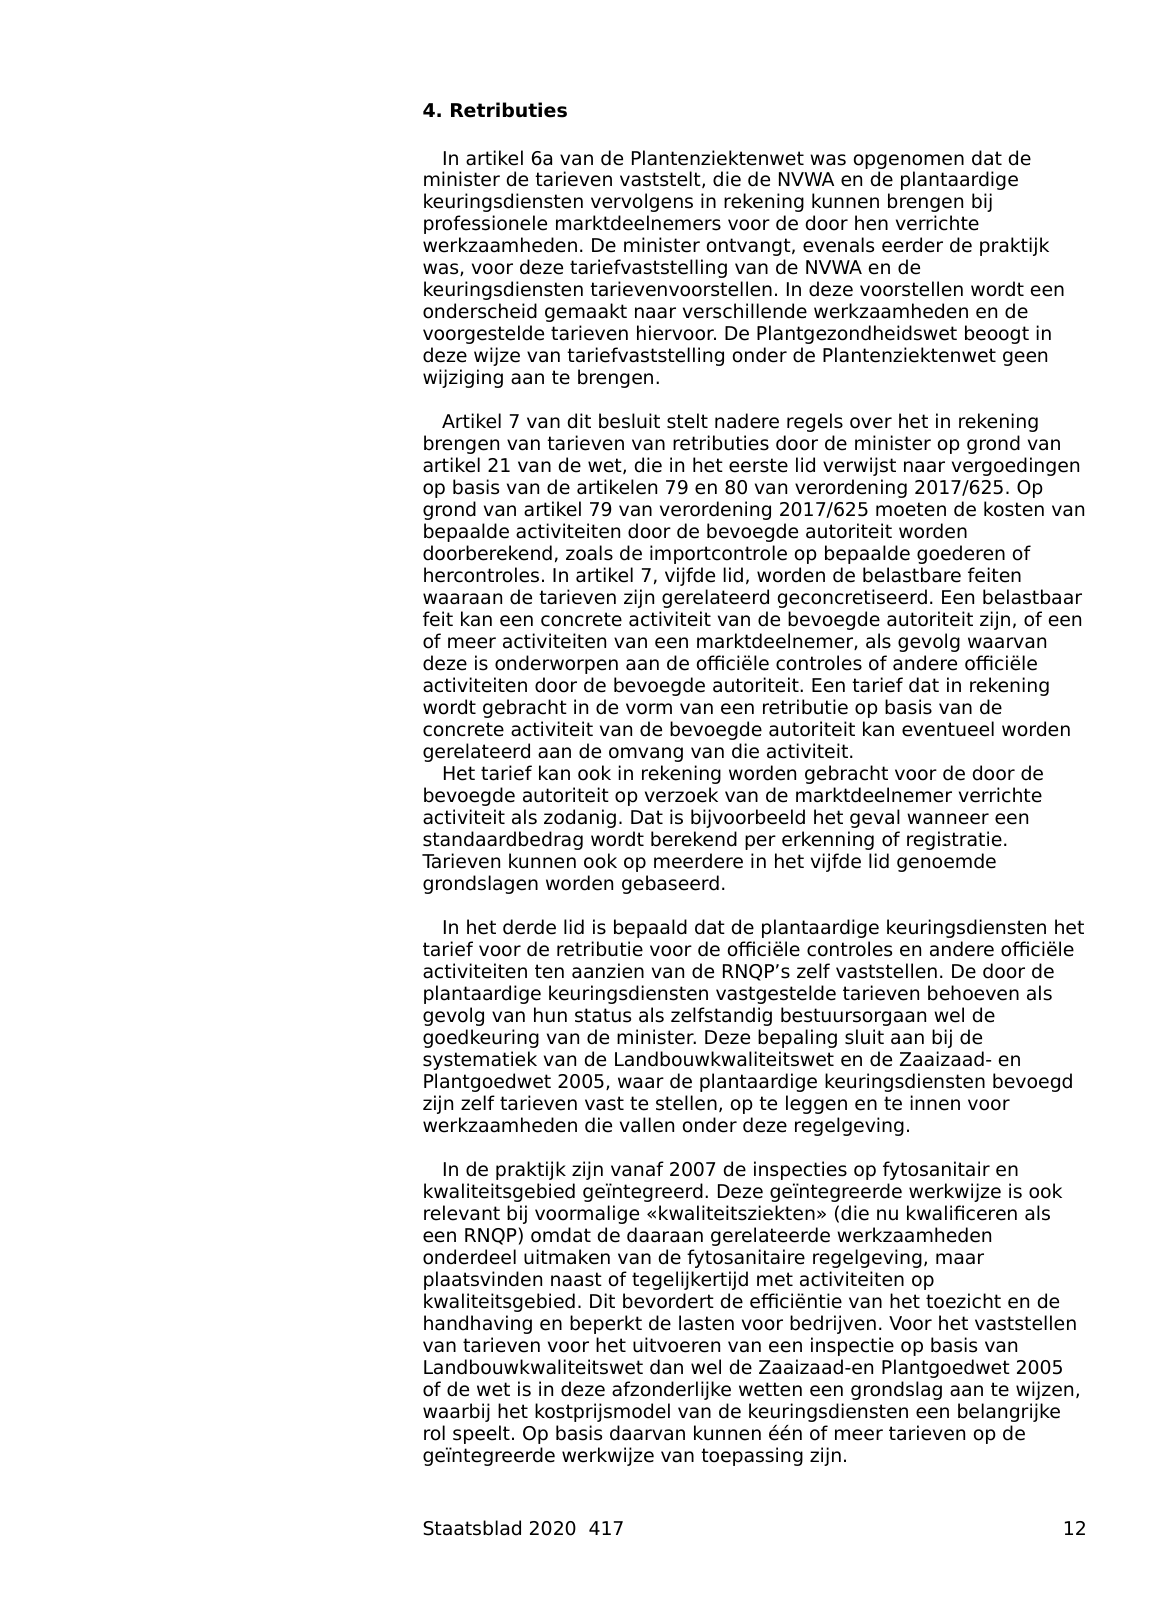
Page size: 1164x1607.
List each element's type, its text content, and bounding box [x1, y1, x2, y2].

text In artikel 6a van de Plantenziektenwet was opgenomen dat de minister de tarieven vaststelt, die de NVWA en de plantaardige keuringsdiensten vervolgens in rekening kunnen brengen bij professionele marktdeelnemers voor de door hen verrichte werkzaamheden. De minister ontvangt, evenals eerder de praktijk was, voor deze tariefvaststelling van de NVWA en de keuringsdiensten tarievenvoorstellen. In deze voorstellen wordt een onderscheid gemaakt naar verschillende werkzaamheden en de voorgestelde tarieven hiervoor. De Plantgezondheidswet beoogt in deze wijze van tariefvaststelling onder de Plantenziektenwet geen wijziging aan te brengen. [422, 147, 1087, 389]
text In het derde lid is bepaald dat de plantaardige keuringsdiensten het tarief voor de retributie voor de officiële controles en andere officiële activiteiten ten aanzien van de RNQP’s zelf vaststellen. De door de plantaardige keuringsdiensten vastgestelde tarieven behoeven als gevolg van hun status als zelfstandig bestuursorgaan wel de goedkeuring van de minister. Deze bepaling sluit aan bij de systematiek van de Landbouwkwaliteitswet en de Zaaizaad- en Plantgoedwet 2005, waar de plantaardige keuringsdiensten bevoegd zijn zelf tarieven vast te stellen, op te leggen en te innen voor werkzaamheden die vallen onder deze regelgeving. [422, 917, 1087, 1137]
text Het tarief kan ook in rekening worden gebracht voor de door de bevoegde autoriteit op verzoek van de marktdeelnemer verrichte activiteit als zodanig. Dat is bijvoorbeeld het geval wanneer een standaardbedrag wordt berekend per erkenning of registratie. Tarieven kunnen ook op meerdere in het vijfde lid genoemde grondslagen worden gebaseerd. [422, 763, 1087, 895]
text In de praktijk zijn vanaf 2007 de inspecties op fytosanitair en kwaliteitsgebied geïntegreerd. Deze geïntegreerde werkwijze is ook relevant bij voormalige «kwaliteitsziekten» (die nu kwalificeren als een RNQP) omdat de daaraan gerelateerde werkzaamheden onderdeel uitmaken van de fytosanitaire regelgeving, maar plaatsvinden naast of tegelijkertijd met activiteiten op kwaliteitsgebied. Dit bevordert de efficiëntie van het toezicht en de handhaving en beperkt de lasten voor bedrijven. Voor het vaststellen van tarieven voor het uitvoeren van een inspectie op basis van Landbouwkwaliteitswet dan wel de Zaaizaad-en Plantgoedwet 2005 of de wet is in deze afzonderlijke wetten een grondslag aan te wijzen, waarbij het kostprijsmodel van de keuringsdiensten een belangrijke rol speelt. Op basis daarvan kunnen één of meer tarieven op de geïntegreerde werkwijze van toepassing zijn. [422, 1159, 1087, 1467]
text Artikel 7 van dit besluit stelt nadere regels over het in rekening brengen van tarieven van retributies door de minister op grond van artikel 21 van de wet, die in het eerste lid verwijst naar vergoedingen op basis van de artikelen 79 en 80 van verordening 2017/625. Op grond van artikel 79 van verordening 2017/625 moeten de kosten van bepaalde activiteiten door de bevoegde autoriteit worden doorberekend, zoals de importcontrole op bepaalde goederen of hercontroles. In artikel 7, vijfde lid, worden de belastbare feiten waaraan de tarieven zijn gerelateerd geconcretiseerd. Een belastbaar feit kan een concrete activiteit van de bevoegde autoriteit zijn, of een of meer activiteiten van een marktdeelnemer, als gevolg waarvan deze is onderworpen aan de officiële controles of andere officiële activiteiten door de bevoegde autoriteit. Een tarief dat in rekening wordt gebracht in de vorm van een retributie op basis van de concrete activiteit van de bevoegde autoriteit kan eventueel worden gerelateerd aan de omvang van die activiteit. [422, 411, 1087, 763]
subtitle 4. Retributies [422, 100, 1087, 122]
